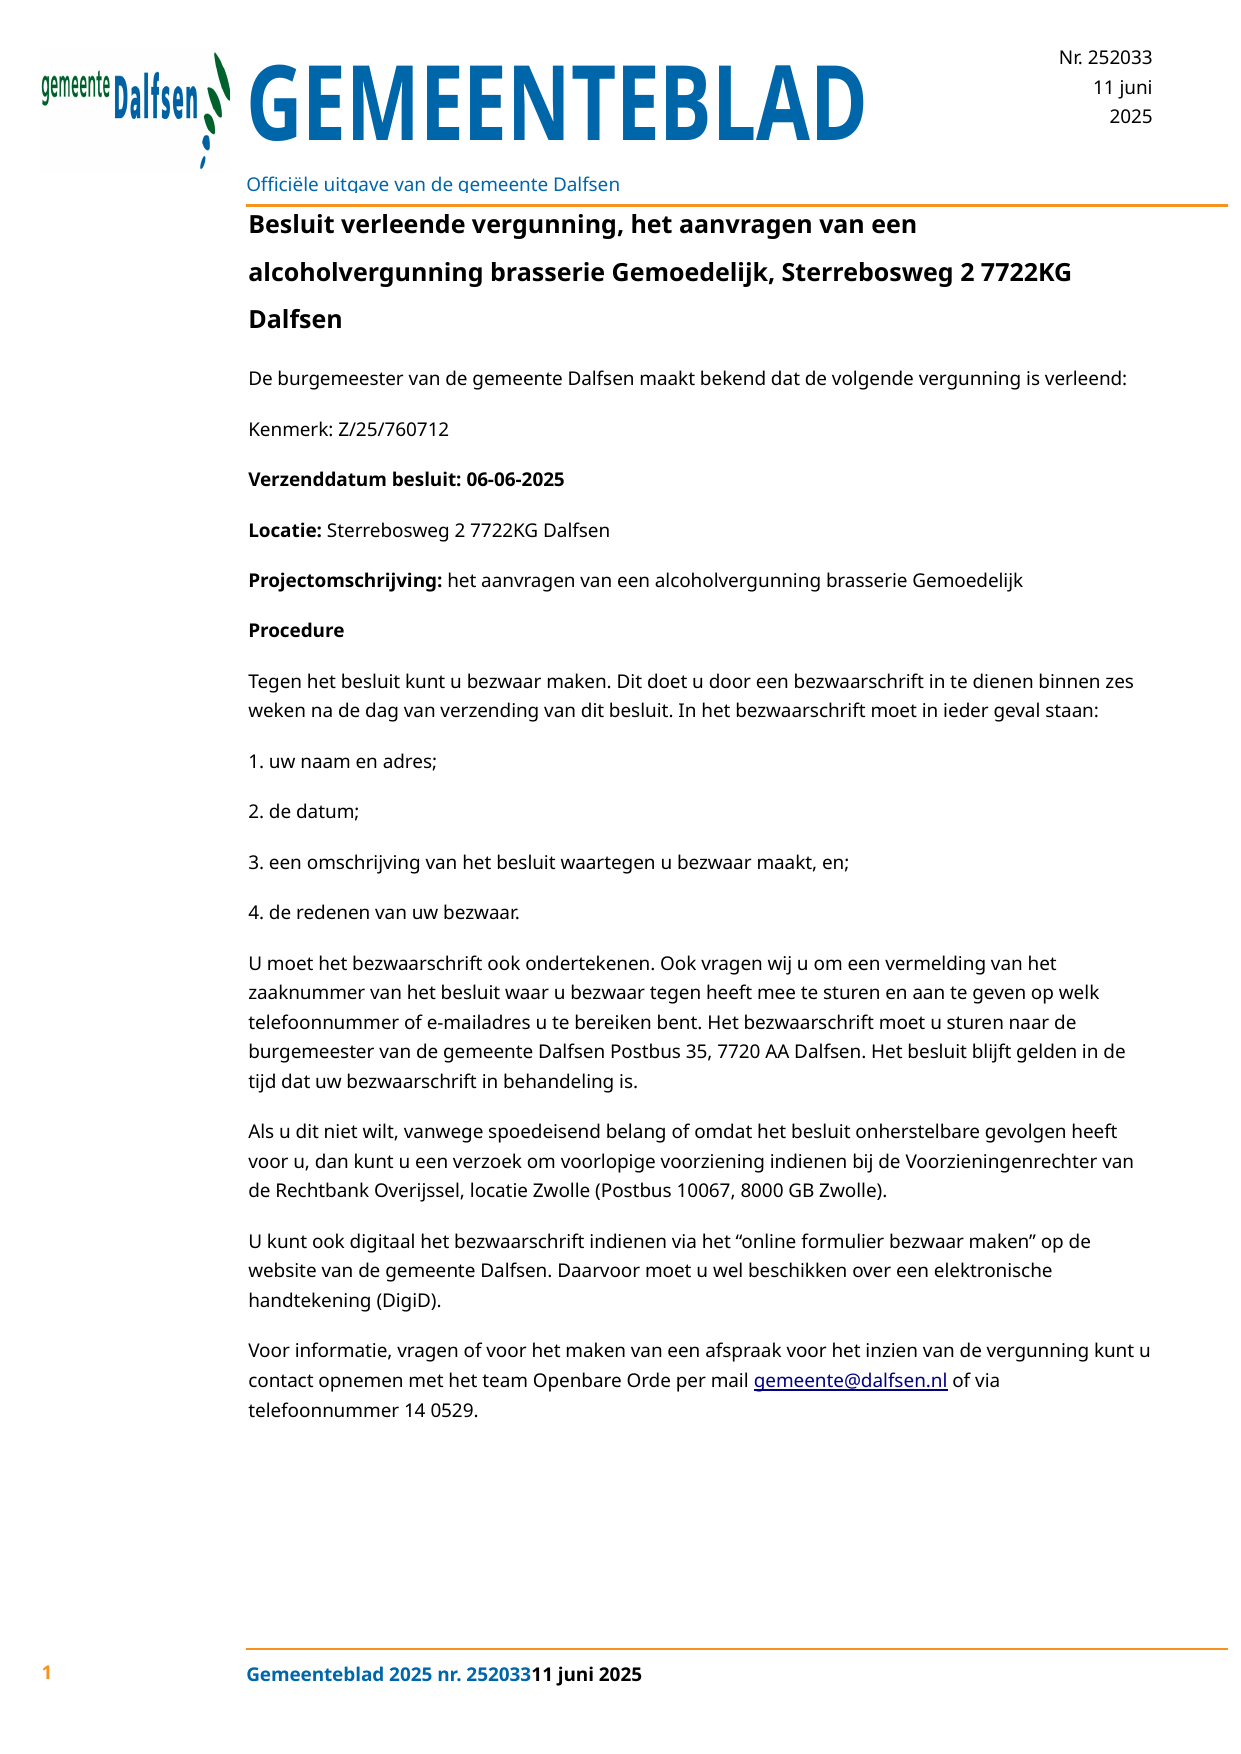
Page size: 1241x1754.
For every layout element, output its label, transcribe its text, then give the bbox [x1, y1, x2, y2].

text Verzenddatum besluit: 06-06-2025 [248, 466, 1152, 492]
text Procedure [248, 618, 1152, 643]
text Voor informatie, vragen of voor het maken van een afspraak voor het inzien van de vergunning kunt u contact opnemen met het team Openbare Orde per mail gemeente@dalfsen.nl of via telefoonnummer 14 0529. [248, 1338, 1152, 1422]
text Kenmerk: Z/25/760712 [248, 416, 1152, 442]
text Projectomschrijving: het aanvragen van een alcoholvergunning brasserie Gemoedelijk [248, 567, 1152, 593]
text U moet het bezwaarschrift ook ondertekenen. Ook vragen wij u om een vermelding van het zaaknummer van het besluit waar u bezwaar tegen heeft mee te sturen en aan te geven op welk telefoonnummer of e-mailadres u te bereiken bent. Het bezwaarschrift moet u sturen naar de burgemeester van de gemeente Dalfsen Postbus 35, 7720 AA Dalfsen. Het besluit blijft gelden in de tijd dat uw bezwaarschrift in behandeling is. [248, 950, 1152, 1094]
text De burgemeester van de gemeente Dalfsen maakt bekend dat de volgende vergunning is verleend: [248, 366, 1152, 391]
picture [41, 47, 231, 172]
text 1. uw naam en adres; [248, 748, 1152, 774]
text 2. de datum; [248, 798, 1152, 824]
text U kunt ook digitaal het bezwaarschrift indienen via het “online formulier bezwaar maken” op de website van de gemeente Dalfsen. Daarvoor moet u wel beschikken over een elektronische handtekening (DigiD). [248, 1228, 1152, 1313]
text Besluit verleende vergunning, het aanvragen van een alcoholvergunning brasserie Gemoedelijk, Sterrebosweg 2 7722KG Dalfsen [248, 207, 1152, 336]
text Als u dit niet wilt, vanwege spoedeisend belang of omdat het besluit onherstelbare gevolgen heeft voor u, dan kunt u een verzoek om voorlopige voorziening indienen bij de Voorzieningenrechter van de Rechtbank Overijssel, locatie Zwolle (Postbus 10067, 8000 GB Zwolle). [248, 1118, 1152, 1203]
text Tegen het besluit kunt u bezwaar maken. Dit doet u door een bezwaarschrift in te dienen binnen zes weken na de dag van verzending van dit besluit. In het bezwaarschrift moet in ieder geval staan: [248, 668, 1152, 723]
text 3. een omschrijving van het besluit waartegen u bezwaar maakt, en; [248, 849, 1152, 874]
text 4. de redenen van uw bezwaar. [248, 899, 1152, 925]
text Locatie: Sterrebosweg 2 7722KG Dalfsen [248, 517, 1152, 542]
